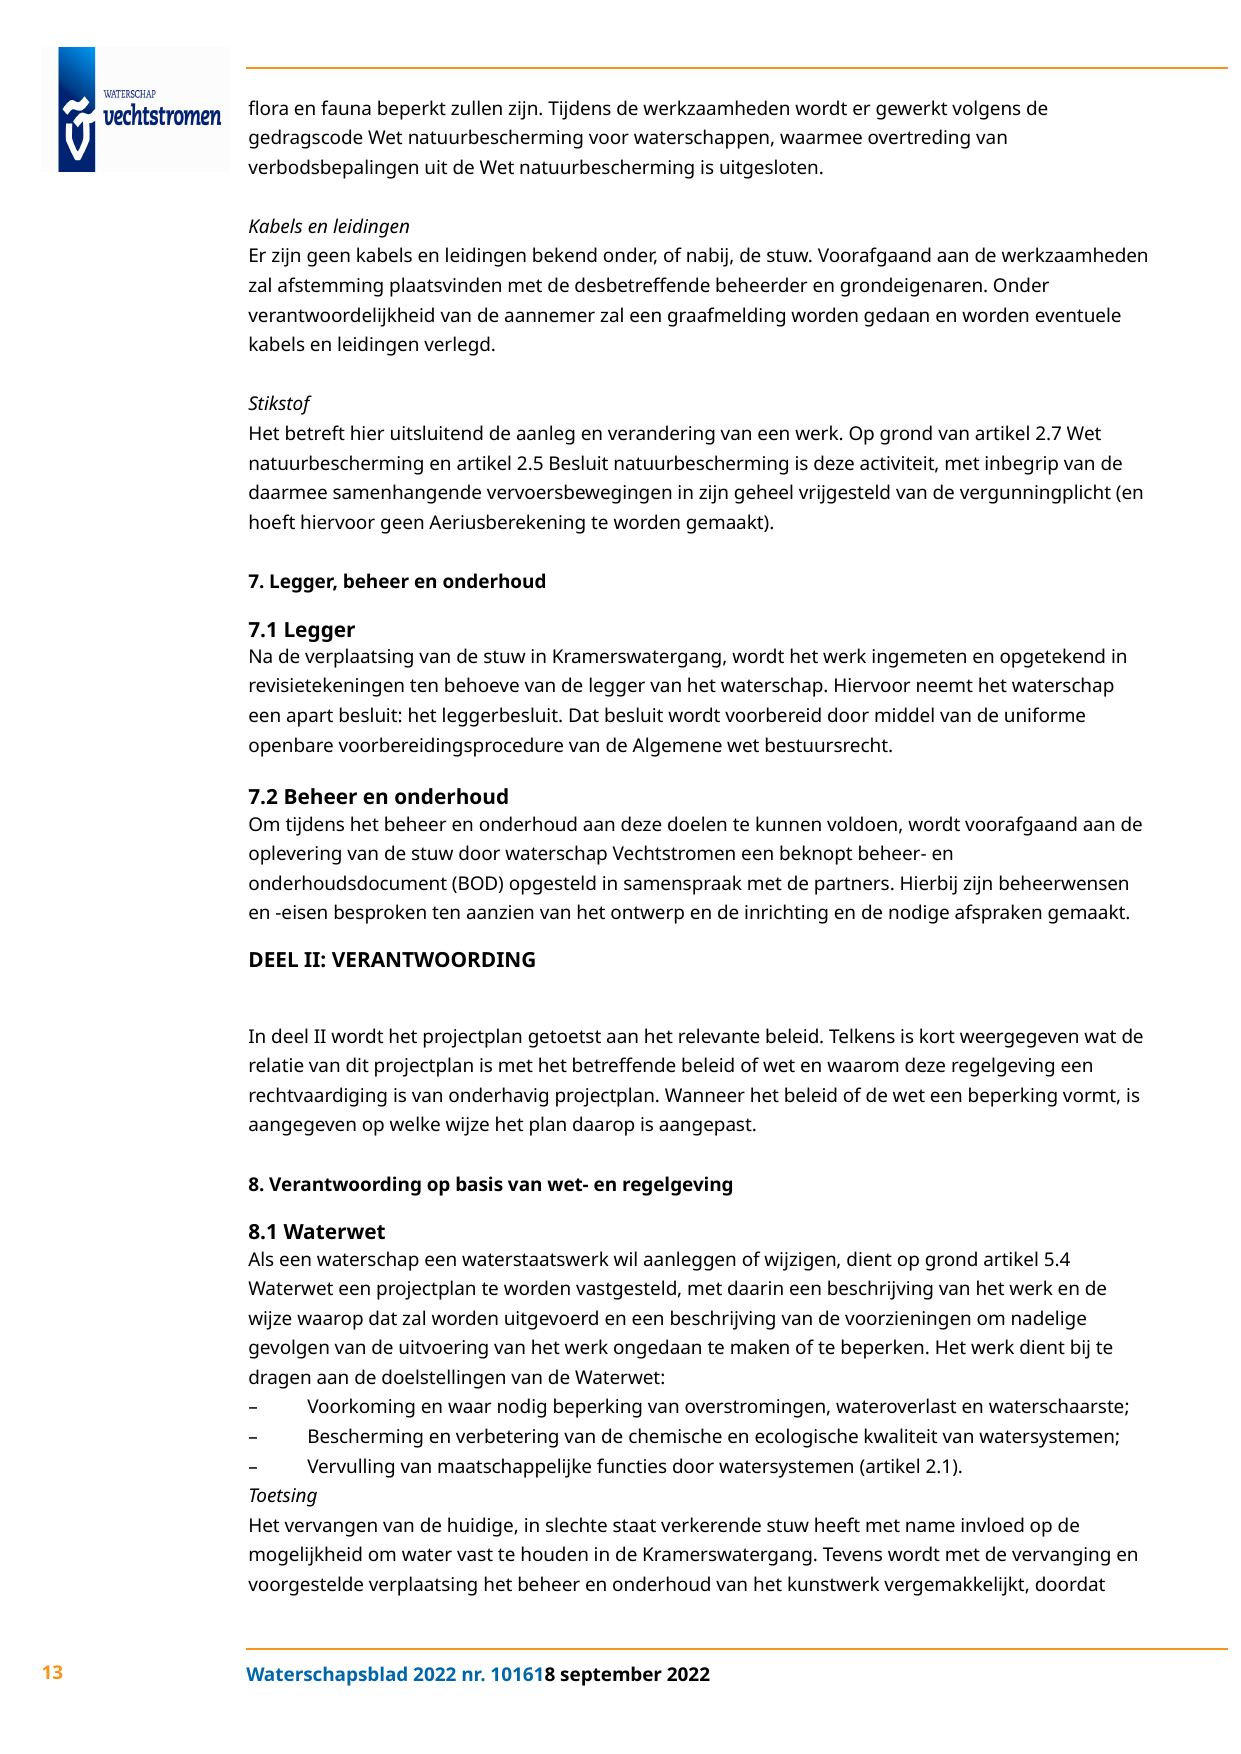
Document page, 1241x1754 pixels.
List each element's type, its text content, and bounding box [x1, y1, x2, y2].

text In deel II wordt het projectplan getoetst aan het relevante beleid. Telkens is kort weergegeven wat de relatie van dit projectplan is met het betreffende beleid of wet en waarom deze regelgeving een rechtvaardiging is van onderhavig projectplan. Wanneer het beleid of de wet een beperking vormt, is aangegeven op welke wijze het plan daarop is aangepast. [248, 1023, 1152, 1137]
list Bescherming en verbetering van de chemische en ecologische kwaliteit van watersystemen; [248, 1423, 1152, 1449]
list Voorkoming en waar nodig beperking van overstromingen, wateroverlast en waterschaarste; [248, 1394, 1152, 1419]
list Vervulling van maatschappelijke functies door watersystemen (artikel 2.1). [248, 1453, 1152, 1478]
text 8. Verantwoording op basis van wet- en regelgeving [248, 1171, 1152, 1196]
text 7. Legger, beheer en onderhoud [248, 568, 1152, 594]
text Het vervangen van de huidige, in slechte staat verkerende stuw heeft met name invloed op de mogelijkheid om water vast te houden in de Kramerswatergang. Tevens wordt met de vervanging en voorgestelde verplaatsing het beheer en onderhoud van het kunstwerk vergemakkelijkt, doordat [248, 1512, 1152, 1597]
text Om tijdens het beheer en onderhoud aan deze doelen te kunnen voldoen, wordt voorafgaand aan de oplevering van de stuw door waterschap Vechtstromen een beknopt beheer- en onderhoudsdocument (BOD) opgesteld in samenspraak met de partners. Hierbij zijn beheerwensen en -eisen besproken ten aanzien van het ontwerp en de inrichting en de nodige afspraken gemaakt. [248, 811, 1152, 925]
text DEEL II: VERANTWOORDING [248, 945, 1152, 973]
text 7.2 Beheer en onderhoud [248, 782, 1152, 811]
text 7.1 Legger [248, 615, 1152, 643]
text Toetsing [248, 1482, 1152, 1508]
picture [41, 47, 231, 172]
text Stikstof [248, 391, 1152, 416]
text 8.1 Waterwet [248, 1217, 1152, 1246]
text Het betreft hier uitsluitend de aanleg en verandering van een werk. Op grond van artikel 2.7 Wet natuurbescherming en artikel 2.5 Besluit natuurbescherming is deze activiteit, met inbegrip van de daarmee samenhangende vervoersbewegingen in zijn geheel vrijgesteld van de vergunningplicht (en hoeft hiervoor geen Aeriusberekening te worden gemaakt). [248, 420, 1152, 535]
text flora en fauna beperkt zullen zijn. Tijdens de werkzaamheden wordt er gewerkt volgens de gedragscode Wet natuurbescherming voor waterschappen, waarmee overtreding van verbodsbepalingen uit de Wet natuurbescherming is uitgesloten. [248, 95, 1152, 180]
text Er zijn geen kabels en leidingen bekend onder, of nabij, de stuw. Voorafgaand aan de werkzaamheden zal afstemming plaatsvinden met de desbetreffende beheerder en grondeigenaren. Onder verantwoordelijkheid van de aannemer zal een graafmelding worden gedaan en worden eventuele kabels en leidingen verlegd. [248, 243, 1152, 357]
text Als een waterschap een waterstaatswerk wil aanleggen of wijzigen, dient op grond artikel 5.4 Waterwet een projectplan te worden vastgesteld, met daarin een beschrijving van het werk en de wijze waarop dat zal worden uitgevoerd en een beschrijving van de voorzieningen om nadelige gevolgen van de uitvoering van het werk ongedaan te maken of te beperken. Het werk dient bij te dragen aan de doelstellingen van de Waterwet: [248, 1246, 1152, 1390]
text Na de verplaatsing van de stuw in Kramerswatergang, wordt het werk ingemeten en opgetekend in revisietekeningen ten behoeve van de legger van het waterschap. Hiervoor neemt het waterschap een apart besluit: het leggerbesluit. Dat besluit wordt voorbereid door middel van de uniforme openbare voorbereidingsprocedure van de Algemene wet bestuursrecht. [248, 643, 1152, 758]
text Kabels en leidingen [248, 213, 1152, 239]
